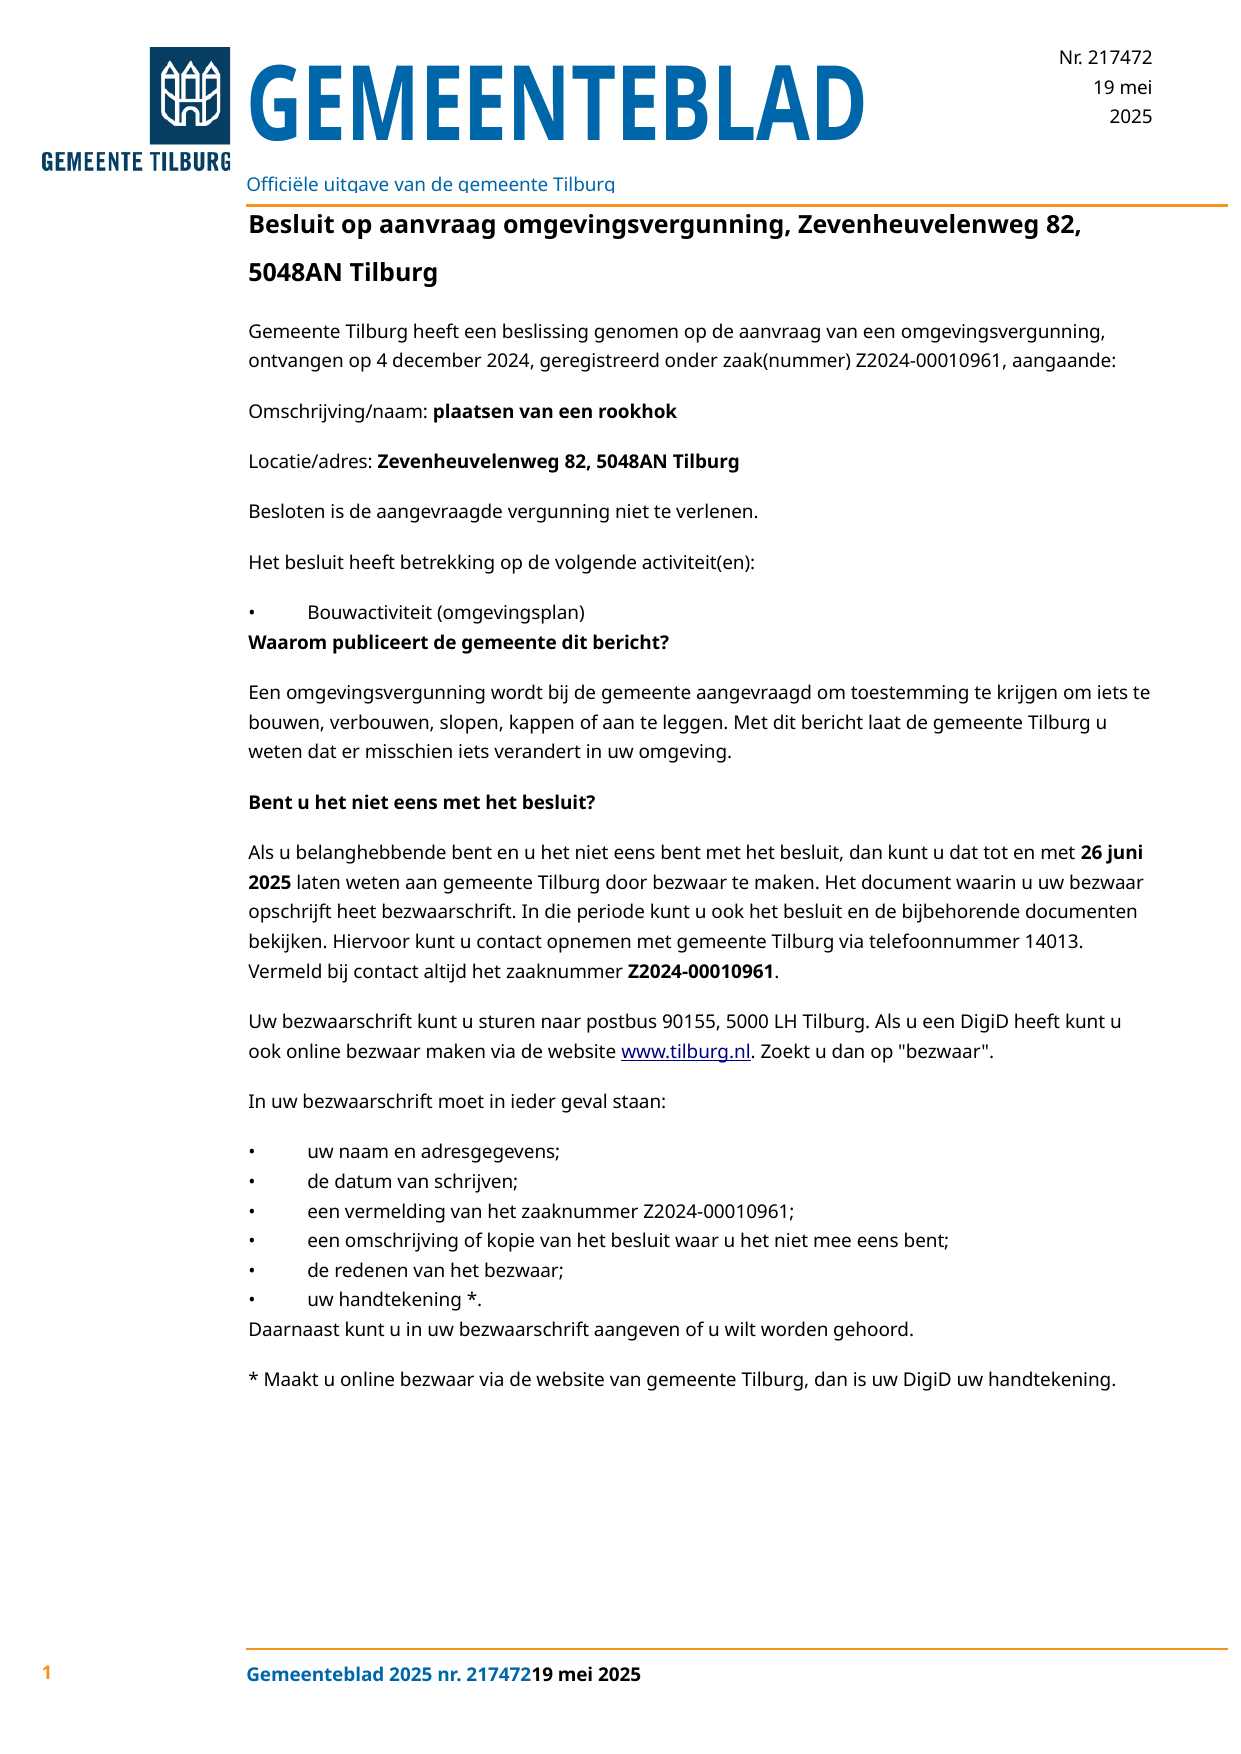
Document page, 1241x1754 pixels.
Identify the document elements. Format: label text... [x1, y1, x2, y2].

list de datum van schrijven; [248, 1168, 1152, 1194]
picture [41, 47, 231, 172]
text Bent u het niet eens met het besluit? [248, 789, 1152, 815]
list een omschrijving of kopie van het besluit waar u het niet mee eens bent; [248, 1227, 1152, 1253]
list de redenen van het bezwaar; [248, 1257, 1152, 1283]
text In uw bezwaarschrift moet in ieder geval staan: [248, 1088, 1152, 1114]
text Daarnaast kunt u in uw bezwaarschrift aangeven of u wilt worden gehoord. [248, 1316, 1152, 1342]
text Uw bezwaarschrift kunt u sturen naar postbus 90155, 5000 LH Tilburg. Als u een DigiD heeft kunt u ook online bezwaar maken via de website www.tilburg.nl. Zoekt u dan op "bezwaar". [248, 1008, 1152, 1064]
list Bouwactiviteit (omgevingsplan) [248, 599, 1152, 625]
text Besluit op aanvraag omgevingsvergunning, Zevenheuvelenweg 82, 5048AN Tilburg [248, 207, 1152, 288]
list uw naam en adresgegevens; [248, 1139, 1152, 1164]
text Gemeente Tilburg heeft een beslissing genomen op de aanvraag van een omgevingsvergunning, ontvangen op 4 december 2024, geregistreerd onder zaak(nummer) Z2024-00010961, aangaande: [248, 318, 1152, 373]
text Als u belanghebbende bent en u het niet eens bent met het besluit, dan kunt u dat tot en met 26 juni 2025 laten weten aan gemeente Tilburg door bezwaar te maken. Het document waarin u uw bezwaar opschrijft heet bezwaarschrift. In die periode kunt u ook het besluit en de bijbehorende documenten bekijken. Hiervoor kunt u contact opnemen met gemeente Tilburg via telefoonnummer 14013. Vermeld bij contact altijd het zaaknummer Z2024-00010961. [248, 839, 1152, 984]
list een vermelding van het zaaknummer Z2024-00010961; [248, 1198, 1152, 1224]
text Besloten is de aangevraagde vergunning niet te verlenen. [248, 499, 1152, 524]
text Omschrijving/naam: plaatsen van een rookhok [248, 398, 1152, 424]
list uw handtekening *. [248, 1287, 1152, 1312]
text Waarom publiceert de gemeente dit bericht? [248, 629, 1152, 655]
text Een omgevingsvergunning wordt bij de gemeente aangevraagd om toestemming te krijgen om iets te bouwen, verbouwen, slopen, kappen of aan te leggen. Met dit bericht laat de gemeente Tilburg u weten dat er misschien iets verandert in uw omgeving. [248, 679, 1152, 764]
text * Maakt u online bezwaar via de website van gemeente Tilburg, dan is uw DigiD uw handtekening. [248, 1367, 1152, 1392]
text Het besluit heeft betrekking op de volgende activiteit(en): [248, 549, 1152, 575]
text Locatie/adres: Zevenheuvelenweg 82, 5048AN Tilburg [248, 448, 1152, 474]
